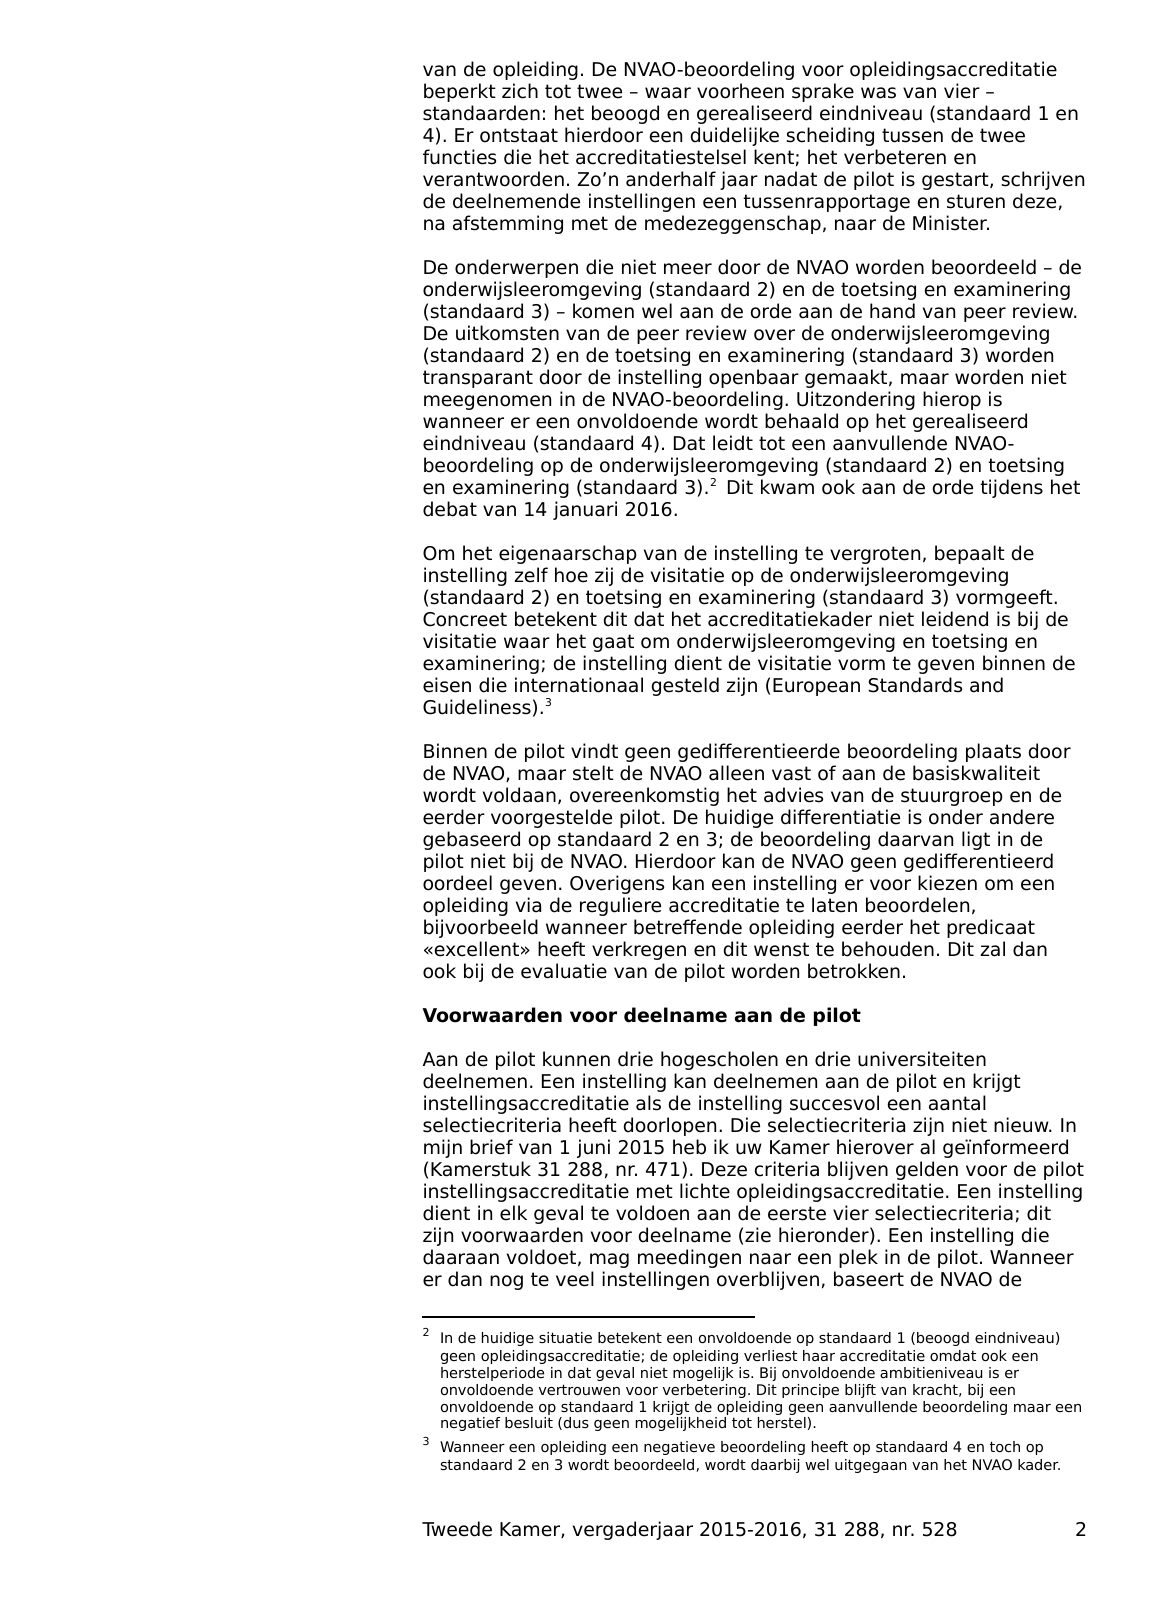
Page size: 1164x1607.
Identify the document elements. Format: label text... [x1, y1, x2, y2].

text De onderwerpen die niet meer door de NVAO worden beoordeeld – de onderwijsleeromgeving (standaard 2) en de toetsing en examinering (standaard 3) – komen wel aan de orde aan de hand van peer review. De uitkomsten van de peer review over de onderwijsleeromgeving (standaard 2) en de toetsing en examinering (standaard 3) worden transparant door de instelling openbaar gemaakt, maar worden niet meegenomen in de NVAO-beoordeling. Uitzondering hierop is wanneer er een onvoldoende wordt behaald op het gerealiseerd eindniveau (standaard 4). Dat leidt tot een aanvullende NVAO-beoordeling op de onderwijsleeromgeving (standaard 2) en toetsing en examinering (standaard 3). Dit kwam ook aan de orde tijdens het debat van 14 januari 2016. [422, 257, 1087, 521]
subtitle Voorwaarden voor deelname aan de pilot [422, 1005, 1087, 1027]
text Aan de pilot kunnen drie hogescholen en drie universiteiten deelnemen. Een instelling kan deelnemen aan de pilot en krijgt instellingsaccreditatie als de instelling succesvol een aantal selectiecriteria heeft doorlopen. Die selectiecriteria zijn niet nieuw. In mijn brief van 1 juni 2015 heb ik uw Kamer hierover al geïnformeerd (Kamerstuk 31 288, nr. 471). Deze criteria blijven gelden voor de pilot instellingsaccreditatie met lichte opleidingsaccreditatie. Een instelling dient in elk geval te voldoen aan de eerste vier selectiecriteria; dit zijn voorwaarden voor deelname (zie hieronder). Een instelling die daaraan voldoet, mag meedingen naar een plek in de pilot. Wanneer er dan nog te veel instellingen overblijven, baseert de NVAO de [422, 1049, 1087, 1291]
text In de huidige situatie betekent een onvoldoende op standaard 1 (beoogd eindniveau) geen opleidingsaccreditatie; de opleiding verliest haar accreditatie omdat ook een herstelperiode in dat geval niet mogelijk is. Bij onvoldoende ambitieniveau is er onvoldoende vertrouwen voor verbetering. Dit principe blijft van kracht, bij een onvoldoende op standaard 1 krijgt de opleiding geen aanvullende beoordeling maar een negatief besluit (dus geen mogelijkheid tot herstel). [422, 1326, 1087, 1432]
text Wanneer een opleiding een negatieve beoordeling heeft op standaard 4 en toch op standaard 2 en 3 wordt beoordeeld, wordt daarbij wel uitgegaan van het NVAO kader. [422, 1435, 1087, 1474]
text van de opleiding. De NVAO-beoordeling voor opleidingsaccreditatie beperkt zich tot twee – waar voorheen sprake was van vier – standaarden: het beoogd en gerealiseerd eindniveau (standaard 1 en 4). Er ontstaat hierdoor een duidelijke scheiding tussen de twee functies die het accreditatiestelsel kent; het verbeteren en verantwoorden. Zo’n anderhalf jaar nadat de pilot is gestart, schrijven de deelnemende instellingen een tussenrapportage en sturen deze, na afstemming met de medezeggenschap, naar de Minister. [422, 59, 1087, 235]
text Om het eigenaarschap van de instelling te vergroten, bepaalt de instelling zelf hoe zij de visitatie op de onderwijsleeromgeving (standaard 2) en toetsing en examinering (standaard 3) vormgeeft. Concreet betekent dit dat het accreditatiekader niet leidend is bij de visitatie waar het gaat om onderwijsleeromgeving en toetsing en examinering; de instelling dient de visitatie vorm te geven binnen de eisen die internationaal gesteld zijn (European Standards and Guideliness). [422, 543, 1087, 719]
text Binnen de pilot vindt geen gedifferentieerde beoordeling plaats door de NVAO, maar stelt de NVAO alleen vast of aan de basiskwaliteit wordt voldaan, overeenkomstig het advies van de stuurgroep en de eerder voorgestelde pilot. De huidige differentiatie is onder andere gebaseerd op standaard 2 en 3; de beoordeling daarvan ligt in de pilot niet bij de NVAO. Hierdoor kan de NVAO geen gedifferentieerd oordeel geven. Overigens kan een instelling er voor kiezen om een opleiding via de reguliere accreditatie te laten beoordelen, bijvoorbeeld wanneer betreffende opleiding eerder het predicaat «excellent» heeft verkregen en dit wenst te behouden. Dit zal dan ook bij de evaluatie van de pilot worden betrokken. [422, 741, 1087, 983]
